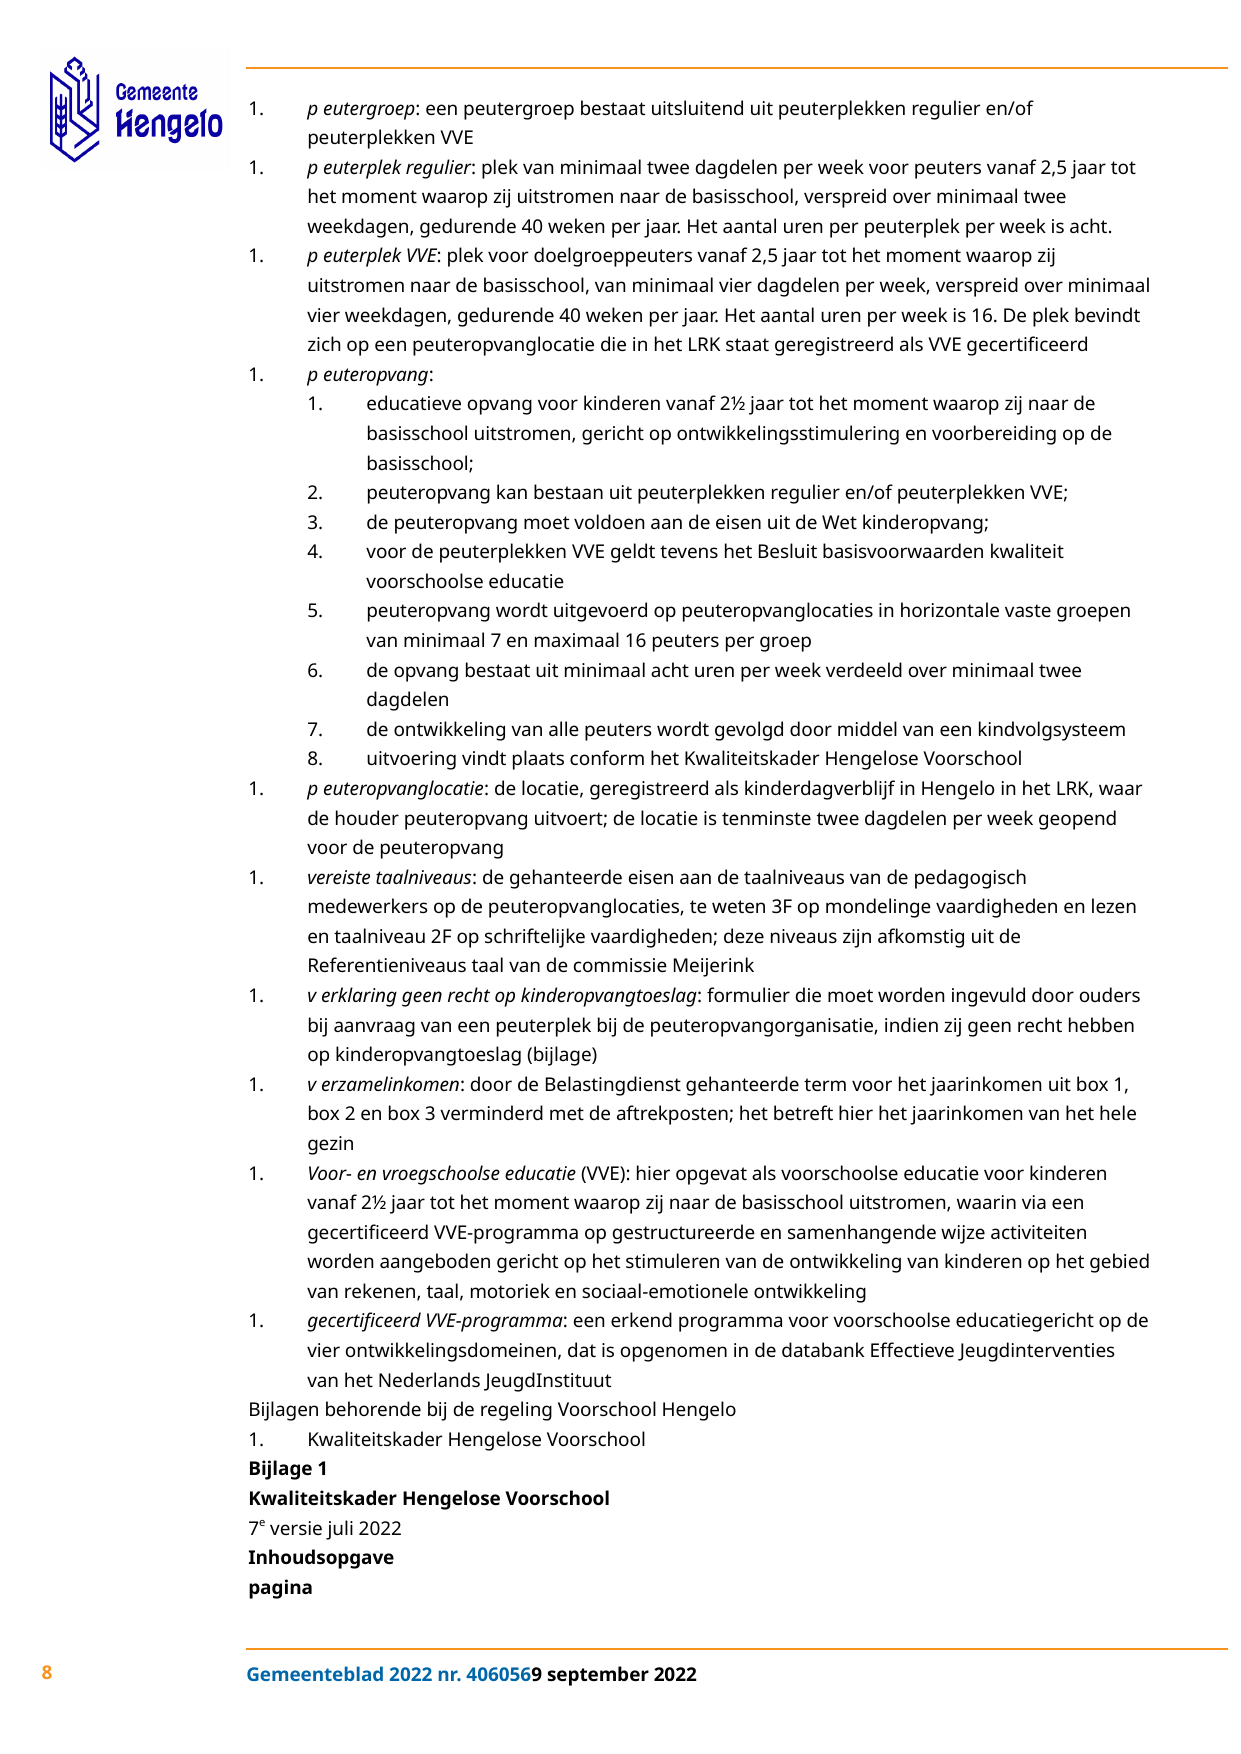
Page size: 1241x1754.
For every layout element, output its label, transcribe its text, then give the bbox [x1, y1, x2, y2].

list gecertificeerd VVE-programma: een erkend programma voor voorschoolse educatiegericht op de vier ontwikkelingsdomeinen, dat is opgenomen in de databank Effectieve Jeugdinterventies van het Nederlands JeugdInstituut [248, 1308, 1152, 1393]
list peuteropvang kan bestaan uit peuterplekken regulier en/of peuterplekken VVE; [307, 479, 1152, 505]
list p euteropvang: [248, 361, 1152, 387]
list de peuteropvang moet voldoen aan de eisen uit de Wet kinderopvang; [307, 509, 1152, 535]
picture [41, 47, 231, 172]
list p euteropvanglocatie: de locatie, geregistreerd als kinderdagverblijf in Hengelo in het LRK, waar de houder peuteropvang uitvoert; de locatie is tenminste twee dagdelen per week geopend voor de peuteropvang [248, 775, 1152, 860]
text Kwaliteitskader Hengelose Voorschool [248, 1485, 1152, 1511]
list de opvang bestaat uit minimaal acht uren per week verdeeld over minimaal twee dagdelen [307, 657, 1152, 712]
list p euterplek regulier: plek van minimaal twee dagdelen per week voor peuters vanaf 2,5 jaar tot het moment waarop zij uitstromen naar de basisschool, verspreid over minimaal twee weekdagen, gedurende 40 weken per jaar. Het aantal uren per peuterplek per week is acht. [248, 154, 1152, 239]
list educatieve opvang voor kinderen vanaf 2½ jaar tot het moment waarop zij naar de basisschool uitstromen, gericht op ontwikkelingsstimulering en voorbereiding op de basisschool; [307, 391, 1152, 476]
list de ontwikkeling van alle peuters wordt gevolgd door middel van een kindvolgsysteem [307, 716, 1152, 742]
text 7e versie juli 2022 [248, 1515, 1152, 1541]
list p eutergroep: een peutergroep bestaat uitsluitend uit peuterplekken regulier en/of peuterplekken VVE [248, 95, 1152, 150]
text Inhoudsopgave [248, 1544, 1152, 1570]
list Voor- en vroegschoolse educatie (VVE): hier opgevat als voorschoolse educatie voor kinderen vanaf 2½ jaar tot het moment waarop zij naar de basisschool uitstromen, waarin via een gecertificeerd VVE-programma op gestructureerde en samenhangende wijze activiteiten worden aangeboden gericht op het stimuleren van de ontwikkeling van kinderen op het gebied van rekenen, taal, motoriek en sociaal-emotionele ontwikkeling [248, 1160, 1152, 1304]
text Bijlagen behorende bij de regeling Voorschool Hengelo [248, 1396, 1152, 1422]
list vereiste taalniveaus: de gehanteerde eisen aan de taalniveaus van de pedagogisch medewerkers op de peuteropvanglocaties, te weten 3F op mondelinge vaardigheden en lezen en taalniveau 2F op schriftelijke vaardigheden; deze niveaus zijn afkomstig uit de Referentieniveaus taal van de commissie Meijerink [248, 864, 1152, 978]
text pagina [248, 1574, 1152, 1600]
list voor de peuterplekken VVE geldt tevens het Besluit basisvoorwaarden kwaliteit voorschoolse educatie [307, 538, 1152, 594]
text Bijlage 1 [248, 1456, 1152, 1481]
list v erklaring geen recht op kinderopvangtoeslag: formulier die moet worden ingevuld door ouders bij aanvraag van een peuterplek bij de peuteropvangorganisatie, indien zij geen recht hebben op kinderopvangtoeslag (bijlage) [248, 982, 1152, 1067]
list peuteropvang wordt uitgevoerd op peuteropvanglocaties in horizontale vaste groepen van minimaal 7 en maximaal 16 peuters per groep [307, 598, 1152, 653]
list v erzamelinkomen: door de Belastingdienst gehanteerde term voor het jaarinkomen uit box 1, box 2 en box 3 verminderd met de aftrekposten; het betreft hier het jaarinkomen van het hele gezin [248, 1071, 1152, 1156]
list p euterplek VVE: plek voor doelgroeppeuters vanaf 2,5 jaar tot het moment waarop zij uitstromen naar de basisschool, van minimaal vier dagdelen per week, verspreid over minimaal vier weekdagen, gedurende 40 weken per jaar. Het aantal uren per week is 16. De plek bevindt zich op een peuteropvanglocatie die in het LRK staat geregistreerd als VVE gecertificeerd [248, 243, 1152, 357]
list uitvoering vindt plaats conform het Kwaliteitskader Hengelose Voorschool [307, 746, 1152, 771]
list Kwaliteitskader Hengelose Voorschool [248, 1426, 1152, 1452]
